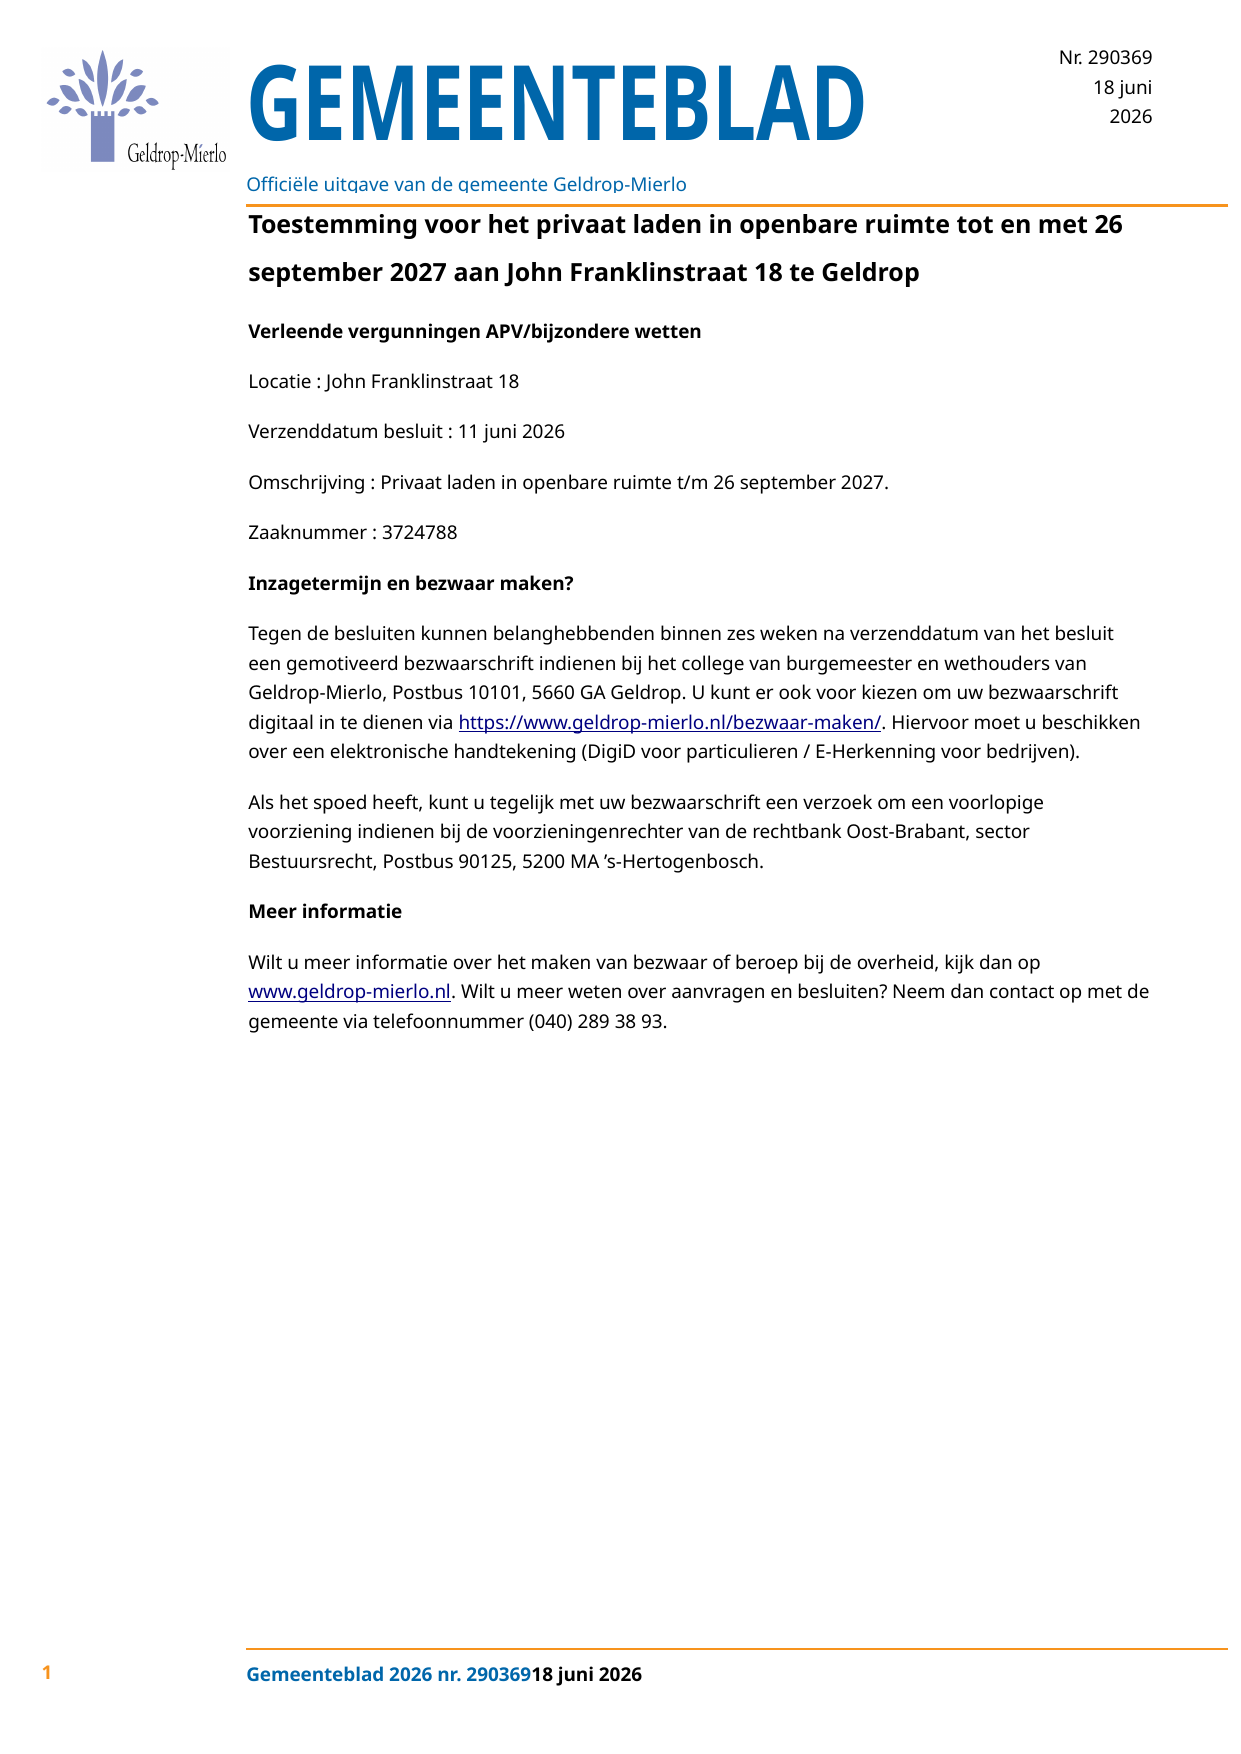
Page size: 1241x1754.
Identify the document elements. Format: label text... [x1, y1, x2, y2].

text Wilt u meer informatie over het maken van bezwaar of beroep bij de overheid, kijk dan op www.geldrop-mierlo.nl. Wilt u meer weten over aanvragen en besluiten? Neem dan contact op met de gemeente via telefoonnummer (040) 289 38 93. [248, 949, 1152, 1034]
text Locatie : John Franklinstraat 18 [248, 368, 1152, 394]
text Omschrijving : Privaat laden in openbare ruimte t/m 26 september 2027. [248, 469, 1152, 495]
text Verleende vergunningen APV/bijzondere wetten [248, 318, 1152, 344]
text Meer informatie [248, 899, 1152, 924]
text Zaaknummer : 3724788 [248, 519, 1152, 545]
text Tegen de besluiten kunnen belanghebbenden binnen zes weken na verzenddatum van het besluit een gemotiveerd bezwaarschrift indienen bij het college van burgemeester en wethouders van Geldrop-Mierlo, Postbus 10101, 5660 GA Geldrop. U kunt er ook voor kiezen om uw bezwaarschrift digitaal in te dienen via https://www.geldrop-mierlo.nl/bezwaar-maken/. Hiervoor moet u beschikken over een elektronische handtekening (DigiD voor particulieren / E-Herkenning voor bedrijven). [248, 620, 1152, 764]
text Inzagetermijn en bezwaar maken? [248, 570, 1152, 596]
text Als het spoed heeft, kunt u tegelijk met uw bezwaarschrift een verzoek om een voorlopige voorziening indienen bij de voorzieningenrechter van de rechtbank Oost-Brabant, sector Bestuursrecht, Postbus 90125, 5200 MA ’s-Hertogenbosch. [248, 789, 1152, 874]
picture [41, 47, 231, 172]
text Toestemming voor het privaat laden in openbare ruimte tot en met 26 september 2027 aan John Franklinstraat 18 te Geldrop [248, 207, 1152, 288]
text Verzenddatum besluit : 11 juni 2026 [248, 419, 1152, 444]
